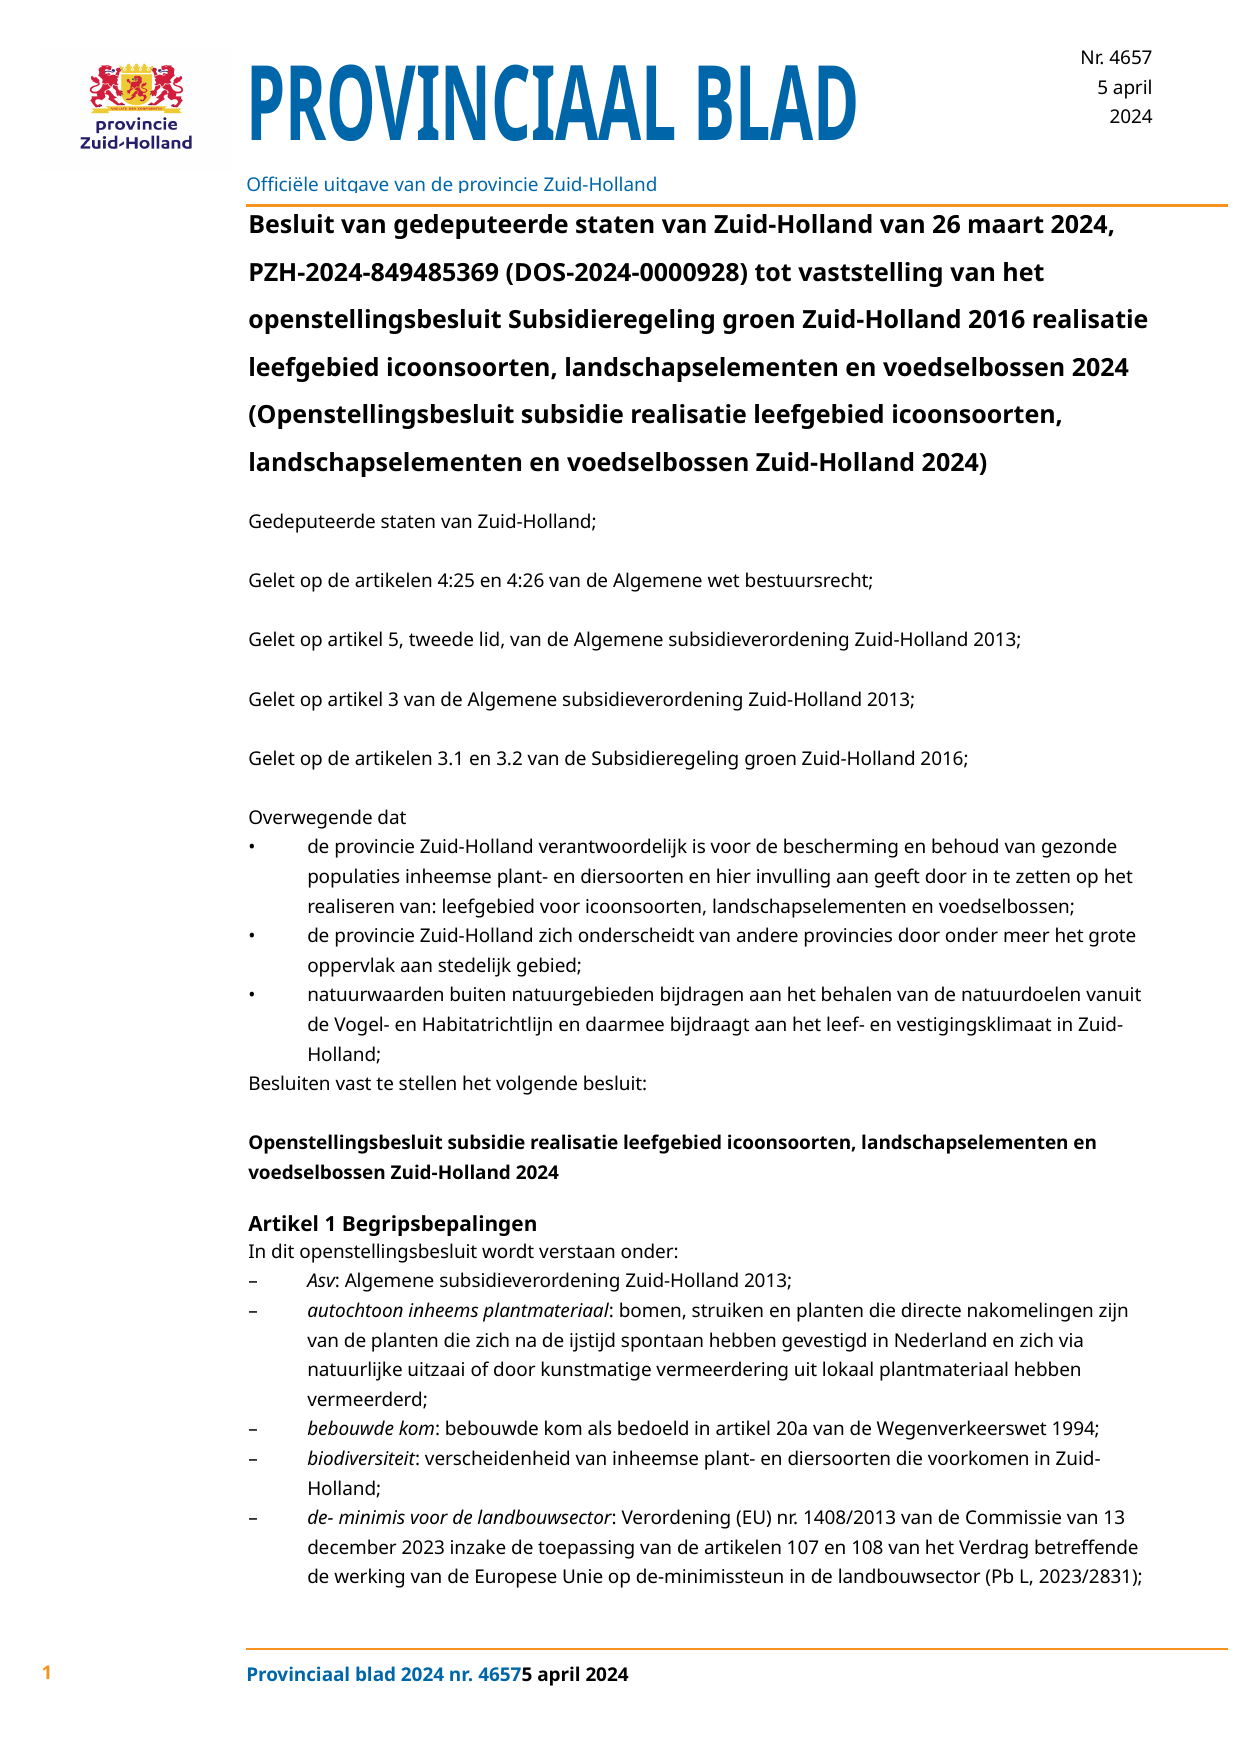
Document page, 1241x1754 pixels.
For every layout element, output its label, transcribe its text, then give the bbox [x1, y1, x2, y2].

text Gedeputeerde staten van Zuid-Holland; [248, 508, 1152, 534]
text Overwegende dat [248, 804, 1152, 830]
list de- minimis voor de landbouwsector: Verordening (EU) nr. 1408/2013 van de Commissie van 13 december 2023 inzake de toepassing van de artikelen 107 en 108 van het Verdrag betreffende de werking van de Europese Unie op de-minimissteun in de landbouwsector (Pb L, 2023/2831); [248, 1504, 1152, 1589]
text Besluit van gedeputeerde staten van Zuid-Holland van 26 maart 2024, PZH-2024-849485369 (DOS-2024-0000928) tot vaststelling van het openstellingsbesluit Subsidieregeling groen Zuid-Holland 2016 realisatie leefgebied icoonsoorten, landschapselementen en voedselbossen 2024 (Openstellingsbesluit subsidie realisatie leefgebied icoonsoorten, landschapselementen en voedselbossen Zuid-Holland 2024) [248, 207, 1152, 479]
text Gelet op artikel 5, tweede lid, van de Algemene subsidieverordening Zuid-Holland 2013; [248, 627, 1152, 652]
text Artikel 1 Begripsbepalingen [248, 1209, 1152, 1238]
list autochtoon inheems plantmateriaal: bomen, struiken en planten die directe nakomelingen zijn van de planten die zich na de ijstijd spontaan hebben gevestigd in Nederland en zich via natuurlijke uitzaai of door kunstmatige vermeerdering uit lokaal plantmateriaal hebben vermeerderd; [248, 1297, 1152, 1412]
text Gelet op artikel 3 van de Algemene subsidieverordening Zuid-Holland 2013; [248, 686, 1152, 712]
text Besluiten vast te stellen het volgende besluit: [248, 1070, 1152, 1096]
picture [41, 47, 231, 172]
list Asv: Algemene subsidieverordening Zuid-Holland 2013; [248, 1268, 1152, 1293]
list de provincie Zuid-Holland verantwoordelijk is voor de bescherming en behoud van gezonde populaties inheemse plant- en diersoorten en hier invulling aan geeft door in te zetten op het realiseren van: leefgebied voor icoonsoorten, landschapselementen en voedselbossen; [248, 834, 1152, 919]
list de provincie Zuid-Holland zich onderscheidt van andere provincies door onder meer het grote oppervlak aan stedelijk gebied; [248, 922, 1152, 978]
list natuurwaarden buiten natuurgebieden bijdragen aan het behalen van de natuurdoelen vanuit de Vogel- en Habitatrichtlijn en daarmee bijdraagt aan het leef- en vestigingsklimaat in Zuid-Holland; [248, 982, 1152, 1067]
text In dit openstellingsbesluit wordt verstaan onder: [248, 1238, 1152, 1264]
list bebouwde kom: bebouwde kom als bedoeld in artikel 20a van de Wegenverkeerswet 1994; [248, 1416, 1152, 1441]
text Gelet op de artikelen 3.1 en 3.2 van de Subsidieregeling groen Zuid-Holland 2016; [248, 745, 1152, 771]
text Gelet op de artikelen 4:25 en 4:26 van de Algemene wet bestuursrecht; [248, 567, 1152, 593]
text Openstellingsbesluit subsidie realisatie leefgebied icoonsoorten, landschapselementen en voedselbossen Zuid-Holland 2024 [248, 1129, 1152, 1185]
list biodiversiteit: verscheidenheid van inheemse plant- en diersoorten die voorkomen in Zuid-Holland; [248, 1445, 1152, 1500]
